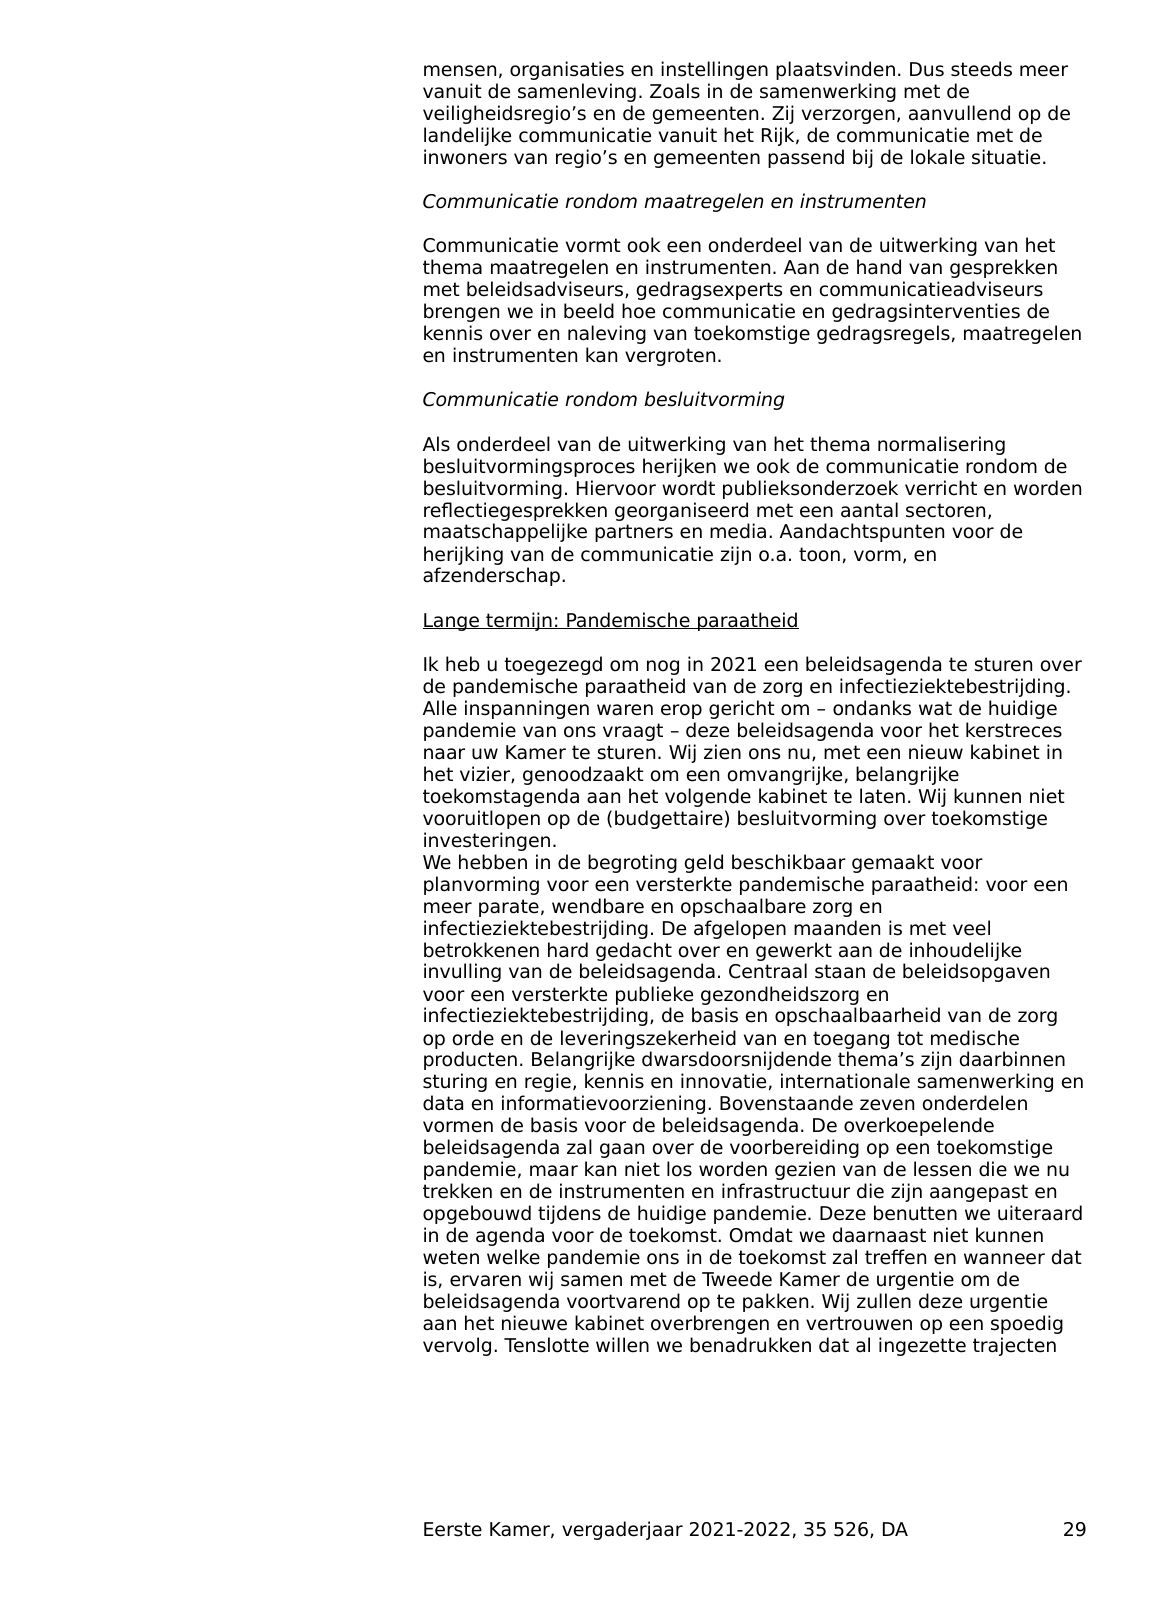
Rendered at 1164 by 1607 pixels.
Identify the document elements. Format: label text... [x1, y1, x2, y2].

text We hebben in de begroting geld beschikbaar gemaakt voor planvorming voor een versterkte pandemische paraatheid: voor een meer parate, wendbare en opschaalbare zorg en infectieziektebestrijding. De afgelopen maanden is met veel betrokkenen hard gedacht over en gewerkt aan de inhoudelijke invulling van de beleidsagenda. Centraal staan de beleidsopgaven voor een versterkte publieke gezondheidszorg en infectieziektebestrijding, de basis en opschaalbaarheid van de zorg op orde en de leveringszekerheid van en toegang tot medische producten. Belangrijke dwarsdoorsnijdende thema’s zijn daarbinnen sturing en regie, kennis en innovatie, internationale samenwerking en data en informatievoorziening. Bovenstaande zeven onderdelen vormen de basis voor de beleidsagenda. De overkoepelende beleidsagenda zal gaan over de voorbereiding op een toekomstige pandemie, maar kan niet los worden gezien van de lessen die we nu trekken en de instrumenten en infrastructuur die zijn aangepast en opgebouwd tijdens de huidige pandemie. Deze benutten we uiteraard in de agenda voor de toekomst. Omdat we daarnaast niet kunnen weten welke pandemie ons in de toekomst zal treffen en wanneer dat is, ervaren wij samen met de Tweede Kamer de urgentie om de beleidsagenda voortvarend op te pakken. Wij zullen deze urgentie aan het nieuwe kabinet overbrengen en vertrouwen op een spoedig vervolg. Tenslotte willen we benadrukken dat al ingezette trajecten [422, 852, 1087, 1357]
text Ik heb u toegezegd om nog in 2021 een beleidsagenda te sturen over de pandemische paraatheid van de zorg en infectieziektebestrijding. Alle inspanningen waren erop gericht om – ondanks wat de huidige pandemie van ons vraagt – deze beleidsagenda voor het kerstreces naar uw Kamer te sturen. Wij zien ons nu, met een nieuw kabinet in het vizier, genoodzaakt om een omvangrijke, belangrijke toekomstagenda aan het volgende kabinet te laten. Wij kunnen niet vooruitlopen op de (budgettaire) besluitvorming over toekomstige investeringen. [422, 654, 1087, 852]
subtitle Lange termijn: Pandemische paraatheid [422, 609, 1087, 632]
text Als onderdeel van de uitwerking van het thema normalisering besluitvormingsproces herijken we ook de communicatie rondom de besluitvorming. Hiervoor wordt publieksonderzoek verricht en worden reflectiegesprekken georganiseerd met een aantal sectoren, maatschappelijke partners en media. Aandachtspunten voor de herijking van de communicatie zijn o.a. toon, vorm, en afzenderschap. [422, 433, 1087, 587]
subtitle Communicatie rondom besluitvorming [422, 389, 1087, 411]
subtitle Communicatie rondom maatregelen en instrumenten [422, 191, 1087, 213]
text mensen, organisaties en instellingen plaatsvinden. Dus steeds meer vanuit de samenleving. Zoals in de samenwerking met de veiligheidsregio’s en de gemeenten. Zij verzorgen, aanvullend op de landelijke communicatie vanuit het Rijk, de communicatie met de inwoners van regio’s en gemeenten passend bij de lokale situatie. [422, 59, 1087, 169]
text Communicatie vormt ook een onderdeel van de uitwerking van het thema maatregelen en instrumenten. Aan de hand van gesprekken met beleidsadviseurs, gedragsexperts en communicatieadviseurs brengen we in beeld hoe communicatie en gedragsinterventies de kennis over en naleving van toekomstige gedragsregels, maatregelen en instrumenten kan vergroten. [422, 235, 1087, 367]
